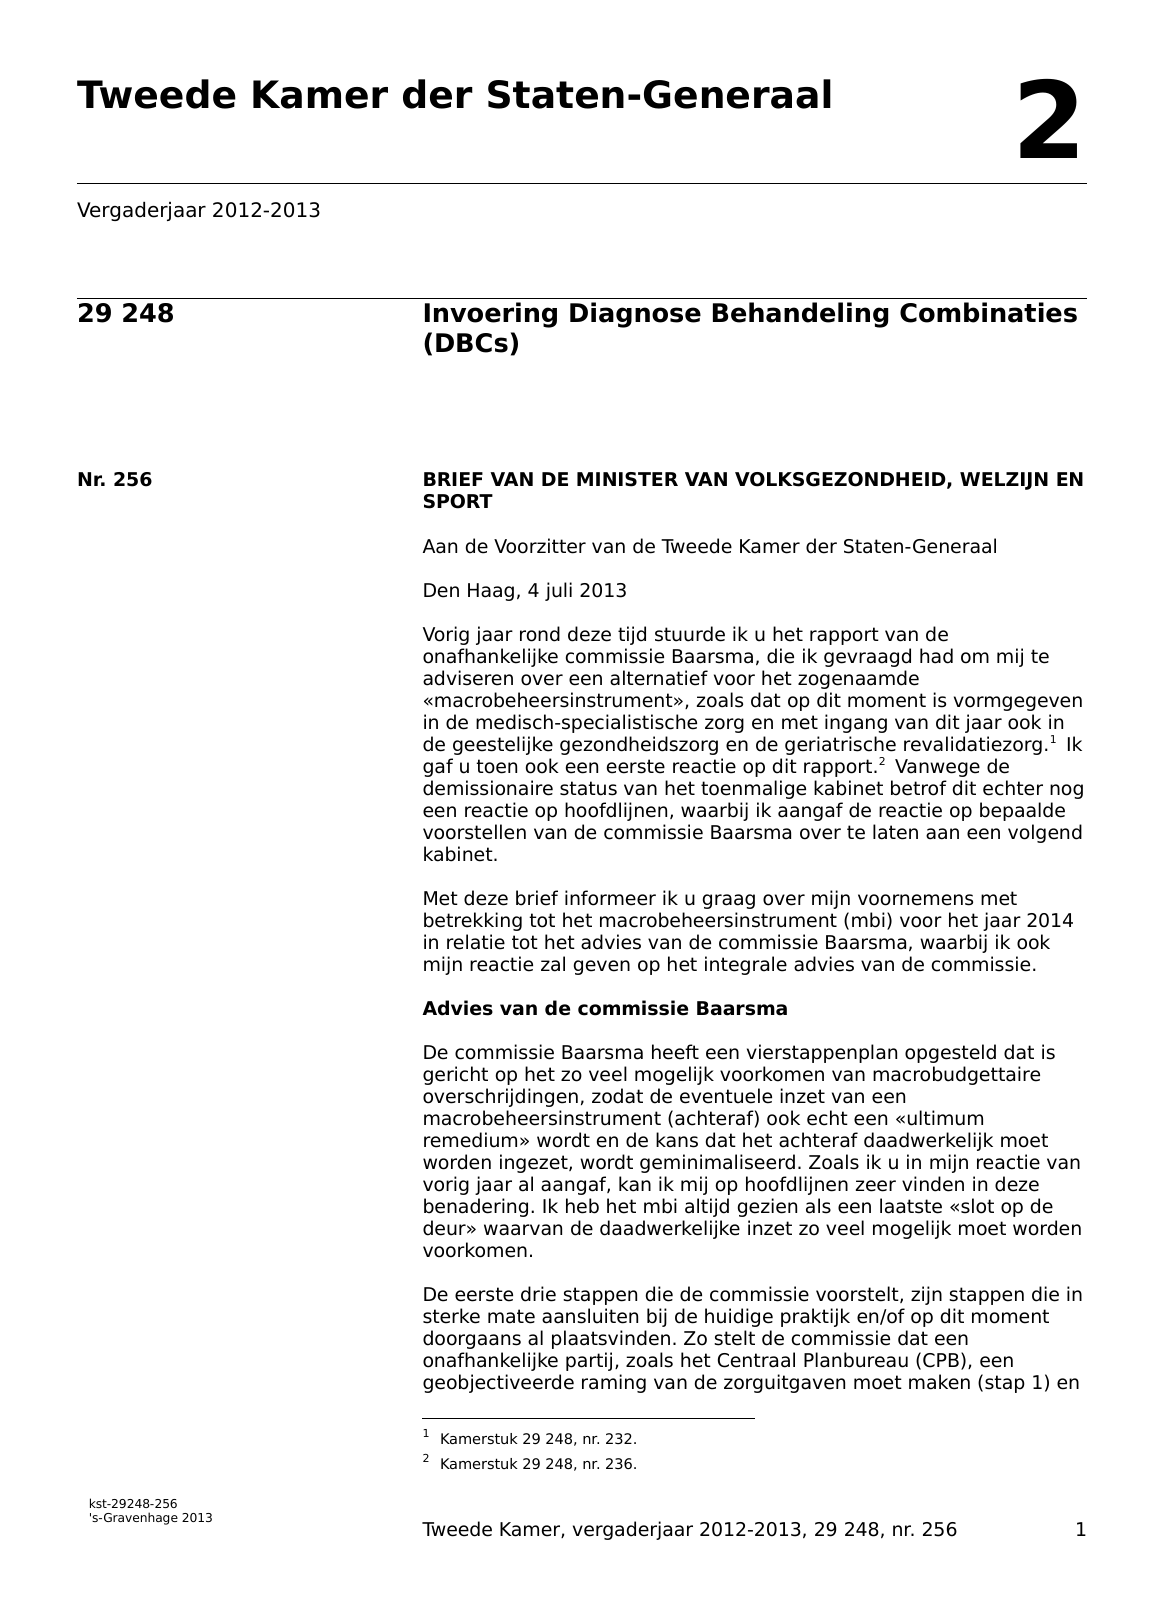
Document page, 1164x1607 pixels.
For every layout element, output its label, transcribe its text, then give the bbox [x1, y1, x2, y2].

table_header Tweede Kamer der Staten-Generaal [77, 59, 886, 183]
text De commissie Baarsma heeft een vierstappenplan opgesteld dat is gericht op het zo veel mogelijk voorkomen van macrobudgettaire overschrijdingen, zodat de eventuele inzet van een macrobeheersinstrument (achteraf) ook echt een «ultimum remedium» wordt en de kans dat het achteraf daadwerkelijk moet worden ingezet, wordt geminimaliseerd. Zoals ik u in mijn reactie van vorig jaar al aangaf, kan ik mij op hoofdlijnen zeer vinden in deze benadering. Ik heb het mbi altijd gezien als een laatste «slot op de deur» waarvan de daadwerkelijke inzet zo veel mogelijk moet worden voorkomen. [422, 1042, 1087, 1262]
subtitle Advies van de commissie Baarsma [422, 998, 1087, 1020]
subtitle Nr. 256 BRIEF VAN DE MINISTER VAN VOLKSGEZONDHEID, WELZIJN EN SPORT [77, 469, 1087, 513]
text De eerste drie stappen die de commissie voorstelt, zijn stappen die in sterke mate aansluiten bij de huidige praktijk en/of op dit moment doorgaans al plaatsvinden. Zo stelt de commissie dat een onafhankelijke partij, zoals het Centraal Planbureau (CPB), een geobjectiveerde raming van de zorguitgaven moet maken (stap 1) en [422, 1284, 1087, 1394]
text 's-Gravenhage 2013 [88, 1511, 323, 1525]
text Kamerstuk 29 248, nr. 232. [422, 1427, 1087, 1449]
text kst-29248-256 [88, 1497, 323, 1511]
text Kamerstuk 29 248, nr. 236. [422, 1452, 1087, 1474]
table_header 2 [886, 59, 1087, 183]
text Aan de Voorzitter van de Tweede Kamer der Staten-Generaal [422, 536, 1087, 557]
text Den Haag, 4 juli 2013 [422, 580, 1087, 602]
text Vorig jaar rond deze tijd stuurde ik u het rapport van de onafhankelijke commissie Baarsma, die ik gevraagd had om mij te adviseren over een alternatief voor het zogenaamde «macrobeheersinstrument», zoals dat op dit moment is vormgegeven in de medisch-specialistische zorg en met ingang van dit jaar ook in de geestelijke gezondheidszorg en de geriatrische revalidatiezorg. Ik gaf u toen ook een eerste reactie op dit rapport. Vanwege de demissionaire status van het toenmalige kabinet betrof dit echter nog een reactie op hoofdlijnen, waarbij ik aangaf de reactie op bepaalde voorstellen van de commissie Baarsma over te laten aan een volgend kabinet. [422, 624, 1087, 866]
text Met deze brief informeer ik u graag over mijn voornemens met betrekking tot het macrobeheersinstrument (mbi) voor het jaar 2014 in relatie tot het advies van de commissie Baarsma, waarbij ik ook mijn reactie zal geven op het integrale advies van de commissie. [422, 888, 1087, 976]
table_cell Vergaderjaar 2012-2013 [77, 184, 1087, 298]
subtitle 29 248 Invoering Diagnose Behandeling Combinaties (DBCs) [77, 299, 1087, 358]
